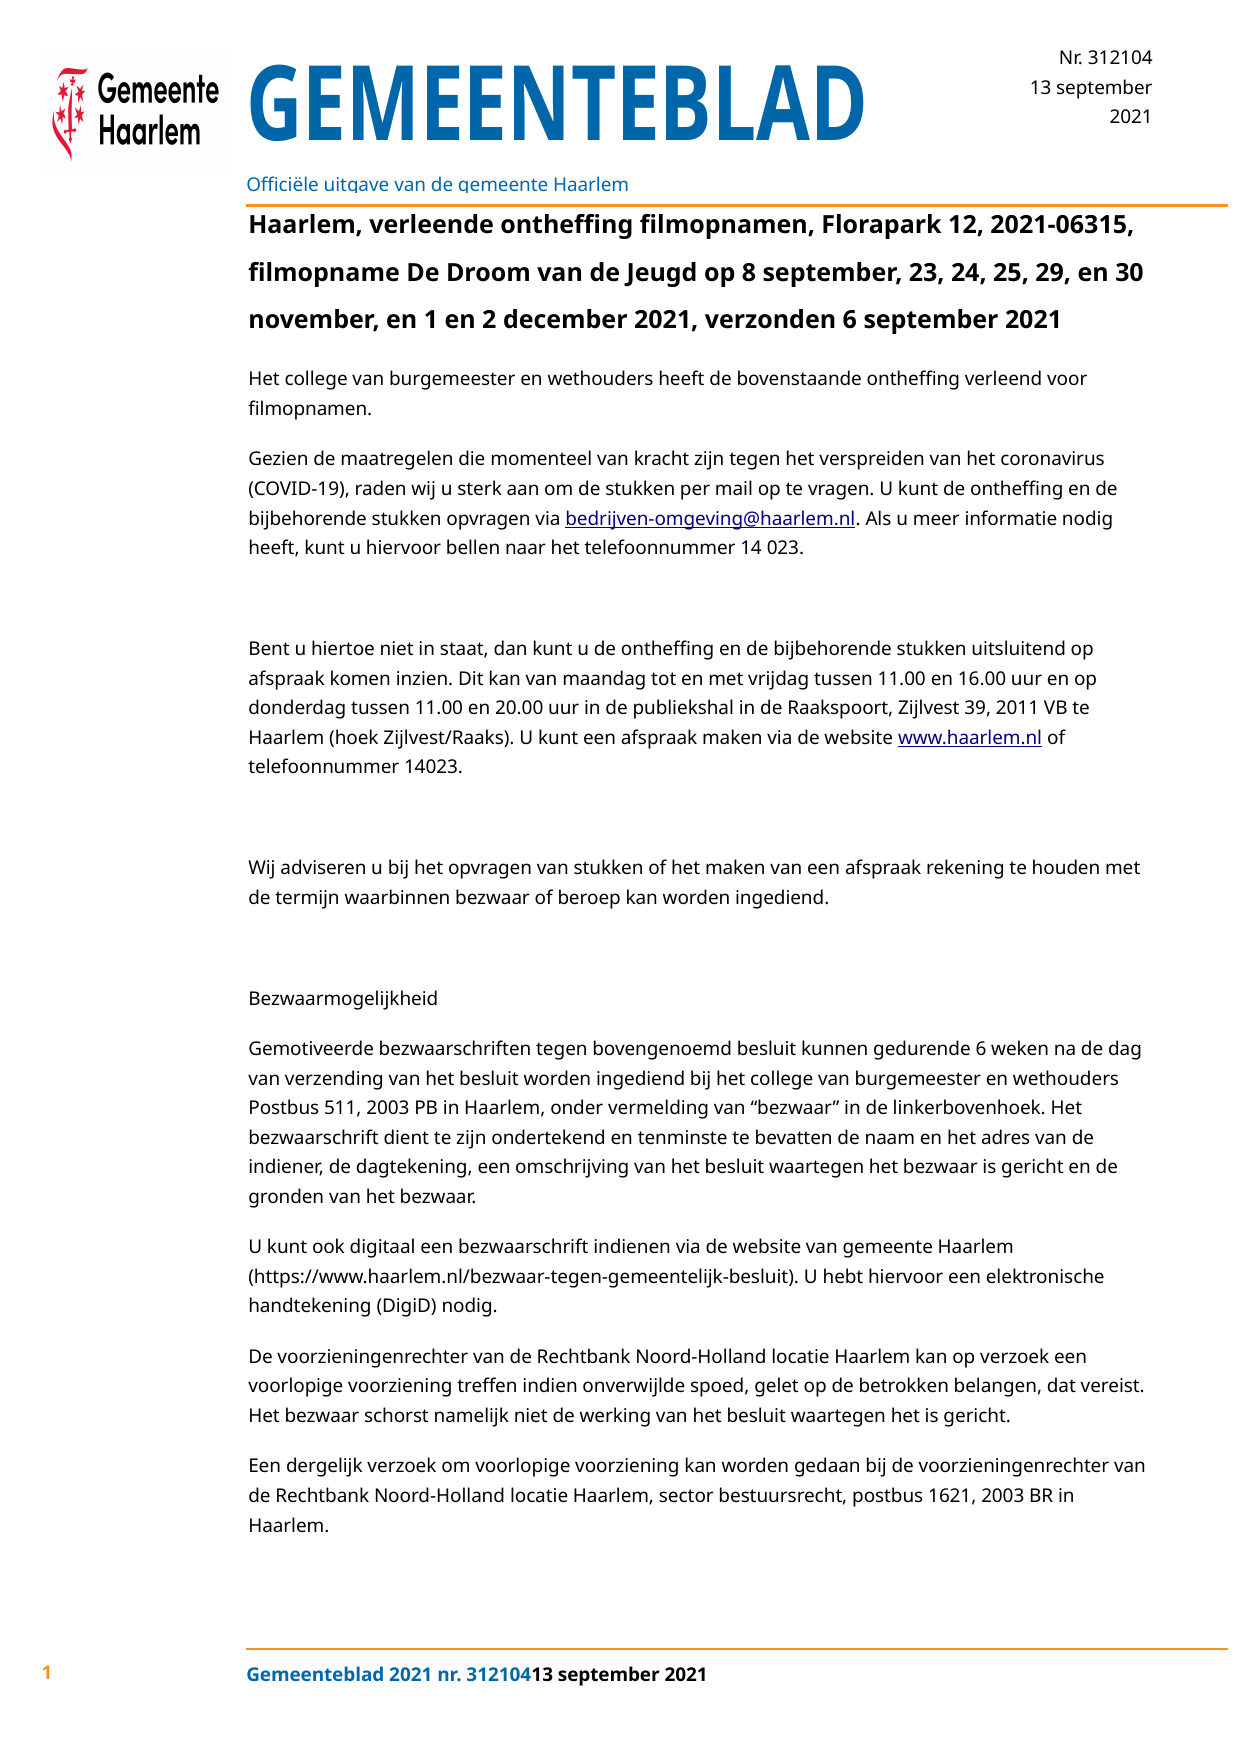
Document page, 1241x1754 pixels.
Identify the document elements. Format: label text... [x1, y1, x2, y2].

text Wij adviseren u bij het opvragen van stukken of het maken van een afspraak rekening te houden met de termijn waarbinnen bezwaar of beroep kan worden ingediend. [248, 854, 1152, 909]
text Gemotiveerde bezwaarschriften tegen bovengenoemd besluit kunnen gedurende 6 weken na de dag van verzending van het besluit worden ingediend bij het college van burgemeester en wethouders Postbus 511, 2003 PB in Haarlem, onder vermelding van “bezwaar” in de linkerbovenhoek. Het bezwaarschrift dient te zijn ondertekend en tenminste te bevatten de naam en het adres van de indiener, de dagtekening, een omschrijving van het besluit waartegen het bezwaar is gericht en de gronden van het bezwaar. [248, 1035, 1152, 1209]
picture [41, 47, 231, 172]
text Een dergelijk verzoek om voorlopige voorziening kan worden gedaan bij de voorzieningenrechter van de Rechtbank Noord-Holland locatie Haarlem, sector bestuursrecht, postbus 1621, 2003 BR in Haarlem. [248, 1453, 1152, 1537]
text U kunt ook digitaal een bezwaarschrift indienen via de website van gemeente Haarlem (https://www.haarlem.nl/bezwaar-tegen-gemeentelijk-besluit). U hebt hiervoor een elektronische handtekening (DigiD) nodig. [248, 1233, 1152, 1318]
text Bent u hiertoe niet in staat, dan kunt u de ontheffing en de bijbehorende stukken uitsluitend op afspraak komen inzien. Dit kan van maandag tot en met vrijdag tussen 11.00 en 16.00 uur en op donderdag tussen 11.00 en 20.00 uur in de publiekshal in de Raakspoort, Zijlvest 39, 2011 VB te Haarlem (hoek Zijlvest/Raaks). U kunt een afspraak maken via de website www.haarlem.nl of telefoonnummer 14023. [248, 635, 1152, 779]
text Gezien de maatregelen die momenteel van kracht zijn tegen het verspreiden van het coronavirus (COVID-19), raden wij u sterk aan om de stukken per mail op te vragen. U kunt de ontheffing en de bijbehorende stukken opvragen via bedrijven-omgeving@haarlem.nl. Als u meer informatie nodig heeft, kunt u hiervoor bellen naar het telefoonnummer 14 023. [248, 446, 1152, 560]
text Bezwaarmogelijkheid [248, 985, 1152, 1010]
text Haarlem, verleende ontheffing filmopnamen, Florapark 12, 2021-06315, filmopname De Droom van de Jeugd op 8 september, 23, 24, 25, 29, en 30 november, en 1 en 2 december 2021, verzonden 6 september 2021 [248, 207, 1152, 336]
text Het college van burgemeester en wethouders heeft de bovenstaande ontheffing verleend voor filmopnamen. [248, 366, 1152, 421]
text De voorzieningenrechter van de Rechtbank Noord-Holland locatie Haarlem kan op verzoek een voorlopige voorziening treffen indien onverwijlde spoed, gelet op de betrokken belangen, dat vereist. Het bezwaar schorst namelijk niet de werking van het besluit waartegen het is gericht. [248, 1343, 1152, 1428]
